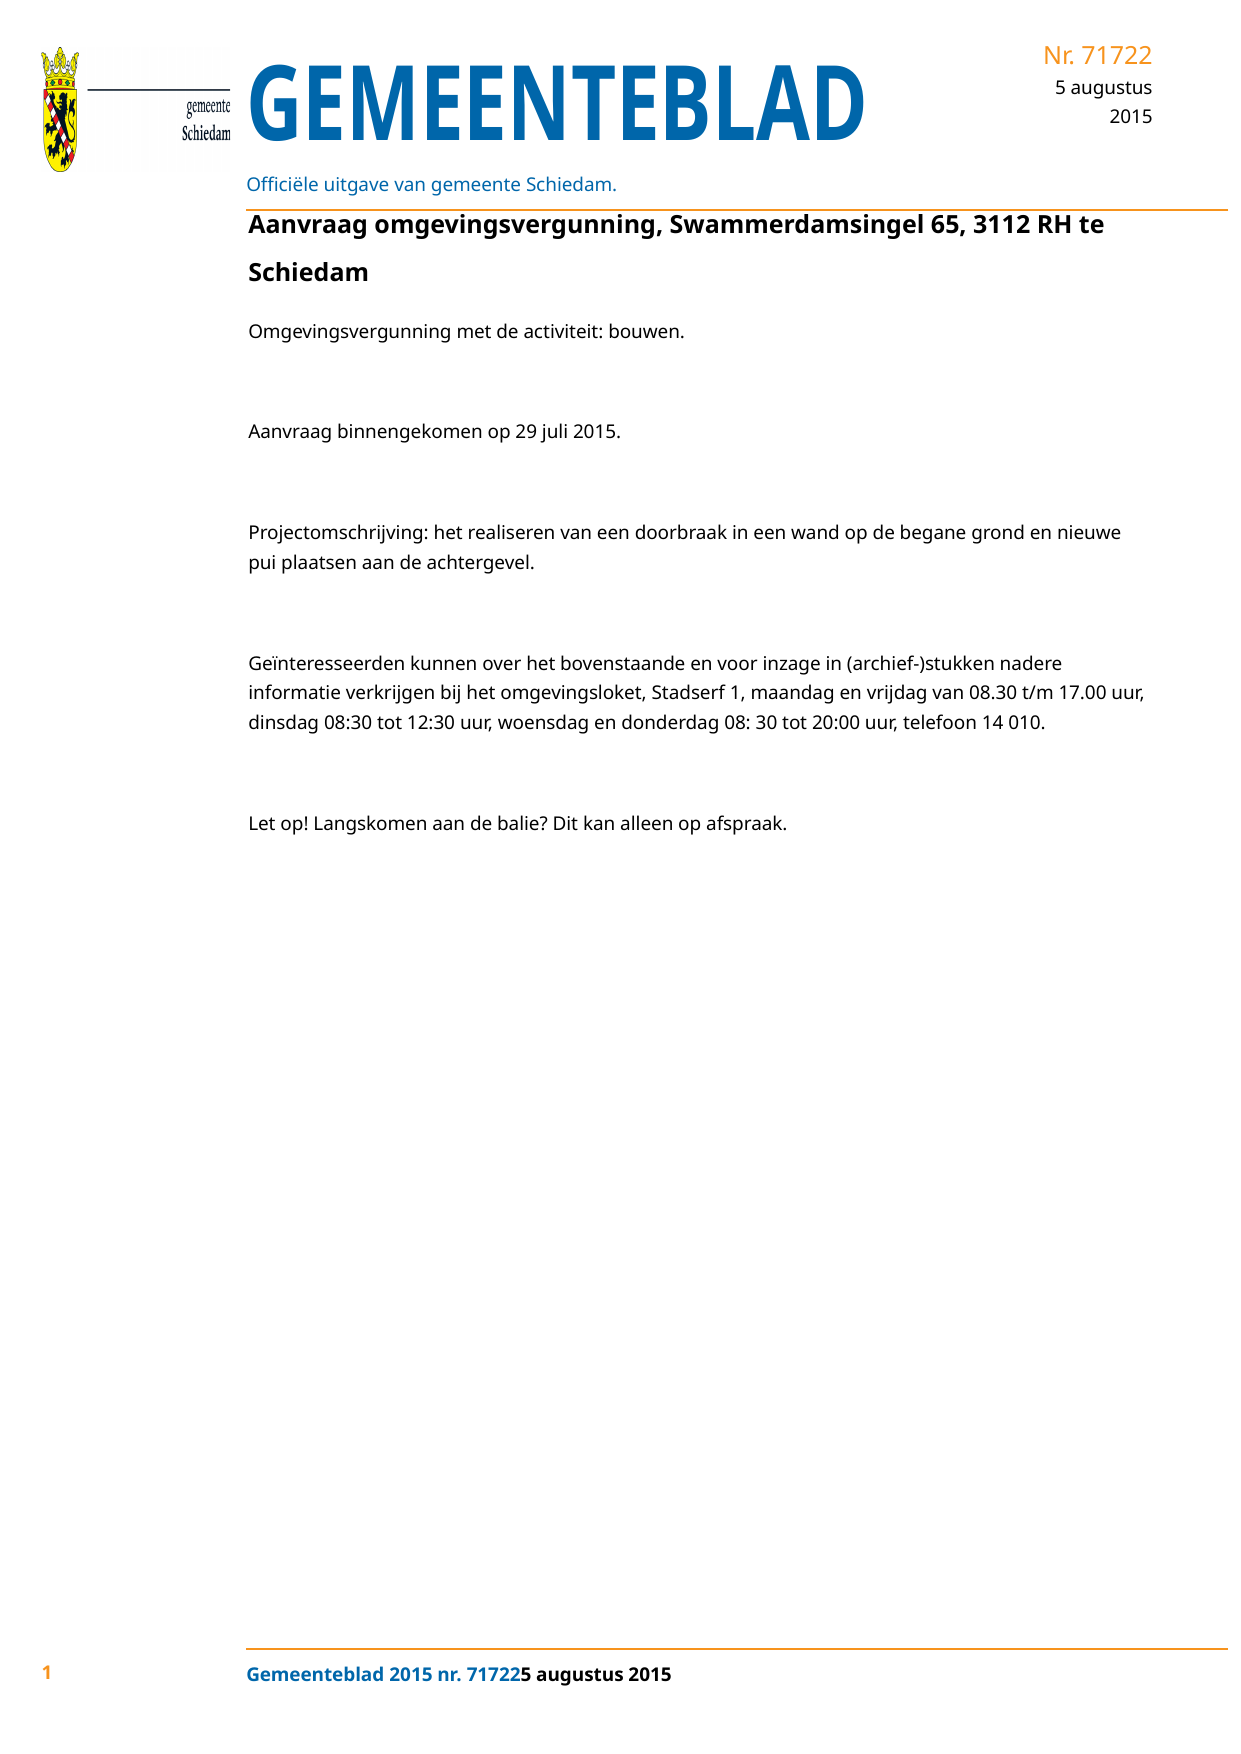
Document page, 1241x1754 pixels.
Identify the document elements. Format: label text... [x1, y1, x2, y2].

text Projectomschrijving: het realiseren van een doorbraak in een wand op de begane grond en nieuwe pui plaatsen aan de achtergevel. [248, 519, 1152, 575]
text Aanvraag binnengekomen op 29 juli 2015. [248, 419, 1152, 444]
text Let op! Langskomen aan de balie? Dit kan alleen op afspraak. [248, 810, 1152, 836]
text Geïnteresseerden kunnen over het bovenstaande en voor inzage in (archief-)stukken nadere informatie verkrijgen bij het omgevingsloket, Stadserf 1, maandag en vrijdag van 08.30 t/m 17.00 uur, dinsdag 08:30 tot 12:30 uur, woensdag en donderdag 08: 30 tot 20:00 uur, telefoon 14 010. [248, 650, 1152, 735]
text Omgevingsvergunning met de activiteit: bouwen. [248, 318, 1152, 344]
text Aanvraag omgevingsvergunning, Swammerdamsingel 65, 3112 RH te Schiedam [248, 211, 1152, 288]
picture [41, 47, 231, 172]
